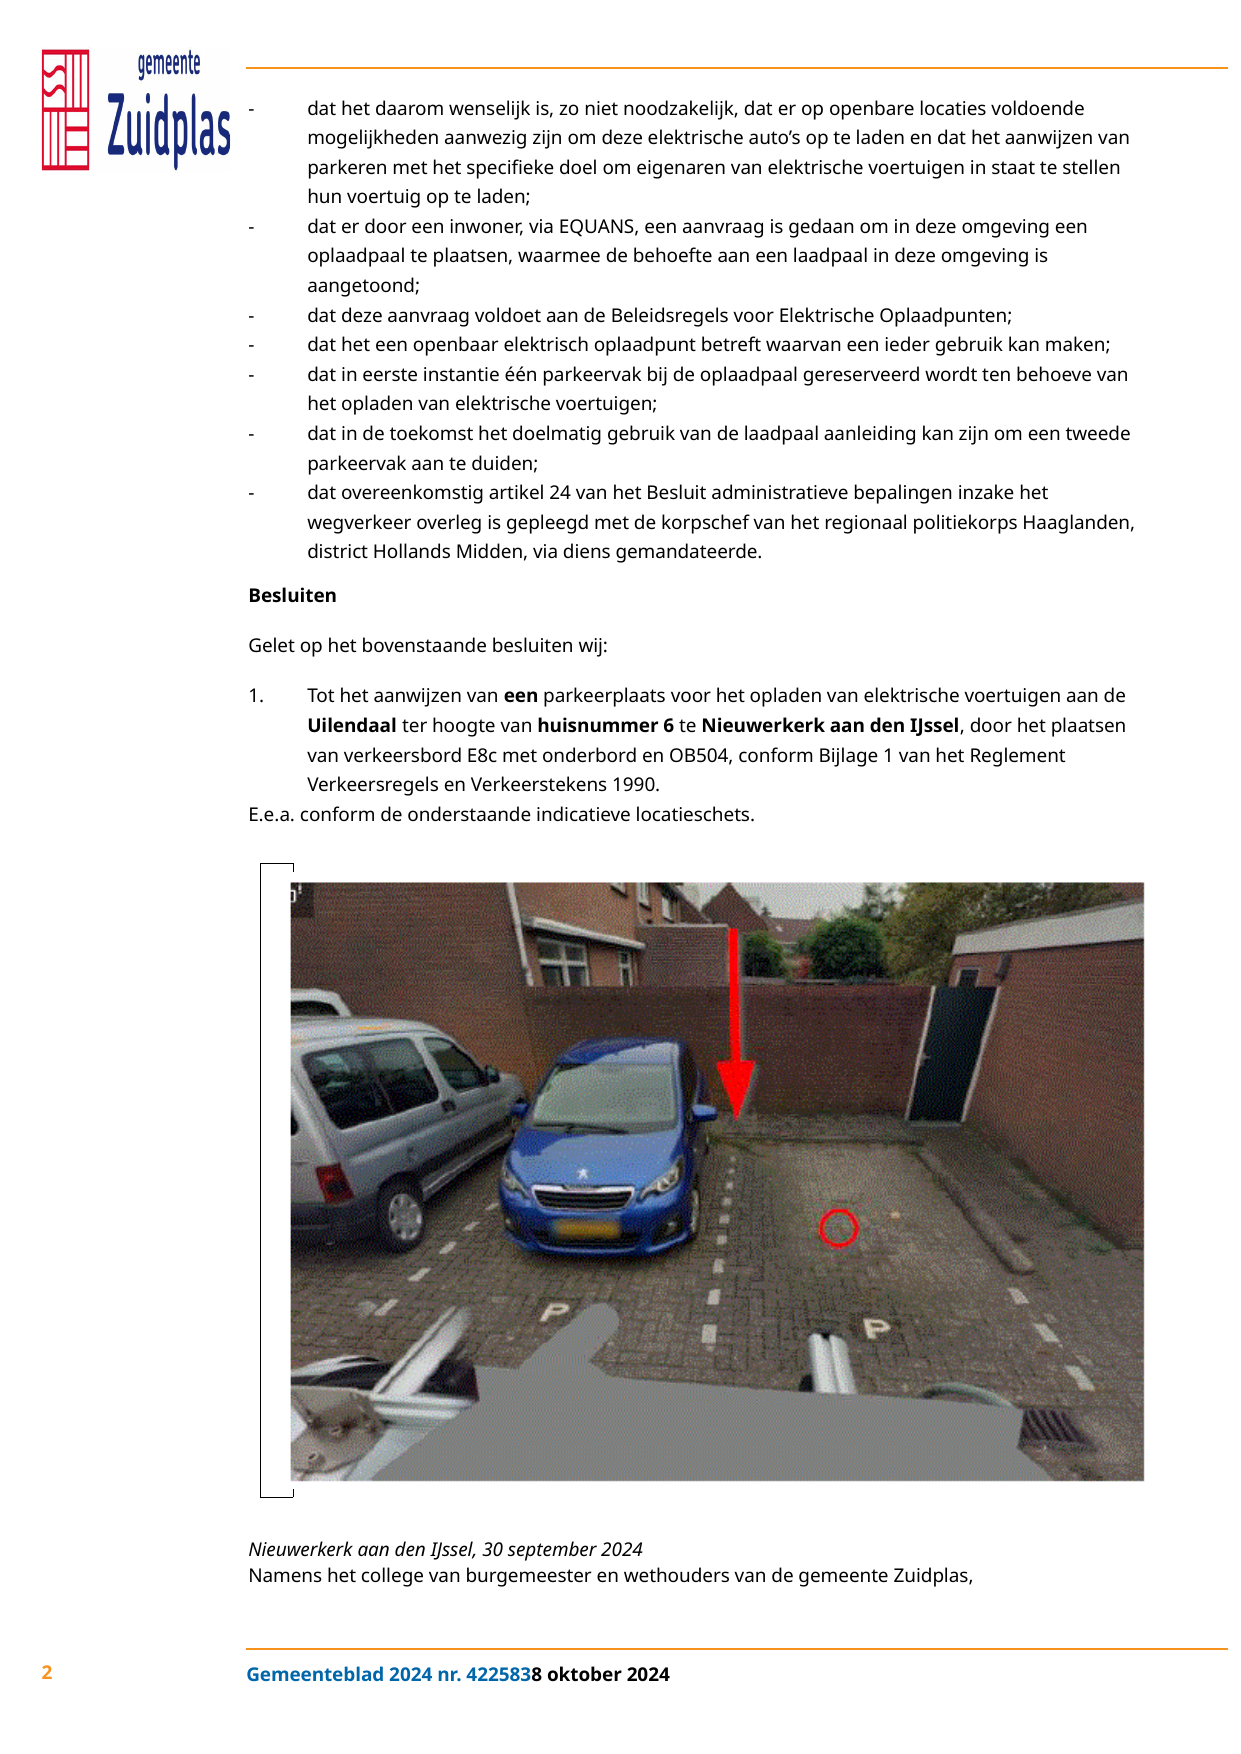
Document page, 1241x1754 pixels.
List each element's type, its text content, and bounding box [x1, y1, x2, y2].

text Gelet op het bovenstaande besluiten wij: [248, 632, 1152, 658]
picture [268, 872, 1155, 1489]
list dat in de toekomst het doelmatig gebruik van de laadpaal aanleiding kan zijn om een tweede parkeervak aan te duiden; [248, 420, 1152, 476]
list dat deze aanvraag voldoet aan de Beleidsregels voor Elektrische Oplaadpunten; [248, 302, 1152, 328]
list dat in eerste instantie één parkeervak bij de oplaadpaal gereserveerd wordt ten behoeve van het opladen van elektrische voertuigen; [248, 361, 1152, 416]
text Nieuwerkerk aan den IJssel, 30 september 2024 [248, 1537, 1152, 1562]
picture [41, 47, 231, 172]
list dat het een openbaar elektrisch oplaadpunt betreft waarvan een ieder gebruik kan maken; [248, 331, 1152, 357]
list Tot het aanwijzen van een parkeerplaats voor het opladen van elektrische voertuigen aan de Uilendaal ter hoogte van huisnummer 6 te Nieuwerkerk aan den IJssel, door het plaatsen van verkeersbord E8c met onderbord en OB504, conform Bijlage 1 van het Reglement Verkeersregels en Verkeerstekens 1990. [248, 683, 1152, 797]
list dat overeenkomstig artikel 24 van het Besluit administratieve bepalingen inzake het wegverkeer overleg is gepleegd met de korpschef van het regionaal politiekorps Haaglanden, district Hollands Midden, via diens gemandateerde. [248, 479, 1152, 564]
text Besluiten [248, 582, 1152, 607]
list dat er door een inwoner, via EQUANS, een aanvraag is gedaan om in deze omgeving een oplaadpaal te plaatsen, waarmee de behoefte aan een laadpaal in deze omgeving is aangetoond; [248, 213, 1152, 298]
list dat het daarom wenselijk is, zo niet noodzakelijk, dat er op openbare locaties voldoende mogelijkheden aanwezig zijn om deze elektrische auto’s op te laden en dat het aanwijzen van parkeren met het specifieke doel om eigenaren van elektrische voertuigen in staat te stellen hun voertuig op te laden; [248, 95, 1152, 209]
text E.e.a. conform de onderstaande indicatieve locatieschets. [248, 801, 1152, 827]
text Namens het college van burgemeester en wethouders van de gemeente Zuidplas, [248, 1562, 1152, 1588]
